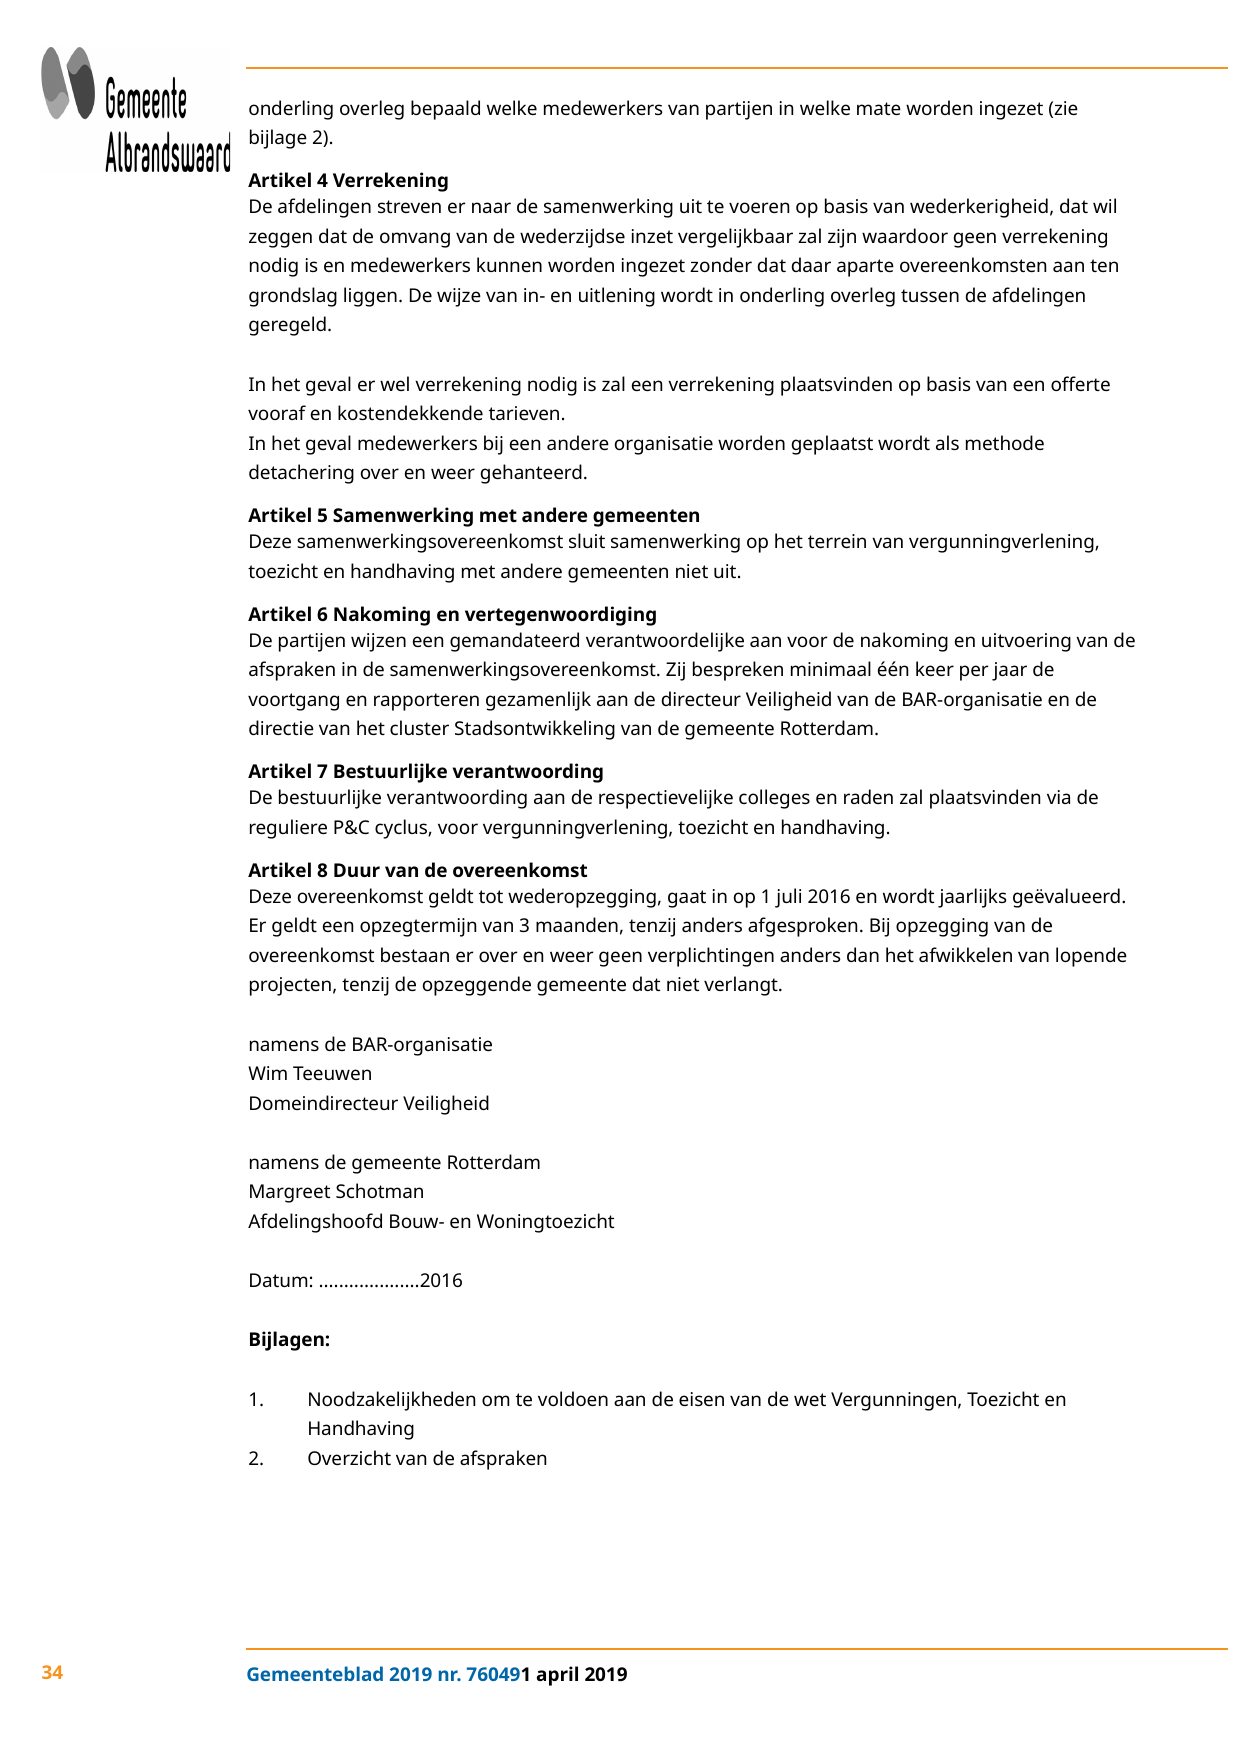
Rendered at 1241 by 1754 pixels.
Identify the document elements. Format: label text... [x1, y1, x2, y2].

text Er geldt een opzegtermijn van 3 maanden, tenzij anders afgesproken. Bij opzegging van de overeenkomst bestaan er over en weer geen verplichtingen anders dan het afwikkelen van lopende projecten, tenzij de opzeggende gemeente dat niet verlangt. [248, 912, 1152, 997]
text Bijlagen: [248, 1327, 1152, 1352]
text In het geval er wel verrekening nodig is zal een verrekening plaatsvinden op basis van een offerte vooraf en kostendekkende tarieven. [248, 371, 1152, 426]
text Datum: ....................2016 [248, 1267, 1152, 1293]
list Noodzakelijkheden om te voldoen aan de eisen van de wet Vergunningen, Toezicht en Handhaving [248, 1386, 1152, 1441]
text Margreet Schotman [248, 1179, 1152, 1204]
text Artikel 6 Nakoming en vertegenwoordiging [248, 601, 1152, 627]
text De bestuurlijke verantwoording aan de respectievelijke colleges en raden zal plaatsvinden via de reguliere P&C cyclus, voor vergunningverlening, toezicht en handhaving. [248, 784, 1152, 840]
text Domeindirecteur Veiligheid [248, 1090, 1152, 1116]
text onderling overleg bepaald welke medewerkers van partijen in welke mate worden ingezet (zie bijlage 2). [248, 95, 1152, 150]
text Deze samenwerkingsovereenkomst sluit samenwerking op het terrein van vergunningverlening, toezicht en handhaving met andere gemeenten niet uit. [248, 528, 1152, 584]
list Overzicht van de afspraken [248, 1445, 1152, 1471]
text Artikel 7 Bestuurlijke verantwoording [248, 759, 1152, 784]
text In het geval medewerkers bij een andere organisatie worden geplaatst wordt als methode detachering over en weer gehanteerd. [248, 430, 1152, 485]
text De partijen wijzen een gemandateerd verantwoordelijke aan voor de nakoming en uitvoering van de afspraken in de samenwerkingsovereenkomst. Zij bespreken minimaal één keer per jaar de voortgang en rapporteren gezamenlijk aan de directeur Veiligheid van de BAR-organisatie en de directie van het cluster Stadsontwikkeling van de gemeente Rotterdam. [248, 627, 1152, 741]
text Artikel 4 Verrekening [248, 167, 1152, 193]
text Artikel 8 Duur van de overeenkomst [248, 857, 1152, 883]
text Afdelingshoofd Bouw- en Woningtoezicht [248, 1208, 1152, 1234]
text namens de gemeente Rotterdam [248, 1149, 1152, 1175]
text Wim Teeuwen [248, 1060, 1152, 1086]
text Deze overeenkomst geldt tot wederopzegging, gaat in op 1 juli 2016 en wordt jaarlijks geëvalueerd. [248, 883, 1152, 908]
text De afdelingen streven er naar de samenwerking uit te voeren op basis van wederkerigheid, dat wil zeggen dat de omvang van de wederzijdse inzet vergelijkbaar zal zijn waardoor geen verrekening nodig is en medewerkers kunnen worden ingezet zonder dat daar aparte overeenkomsten aan ten grondslag liggen. De wijze van in- en uitlening wordt in onderling overleg tussen de afdelingen geregeld. [248, 193, 1152, 337]
text Artikel 5 Samenwerking met andere gemeenten [248, 503, 1152, 528]
picture [41, 47, 231, 172]
text namens de BAR-organisatie [248, 1031, 1152, 1056]
